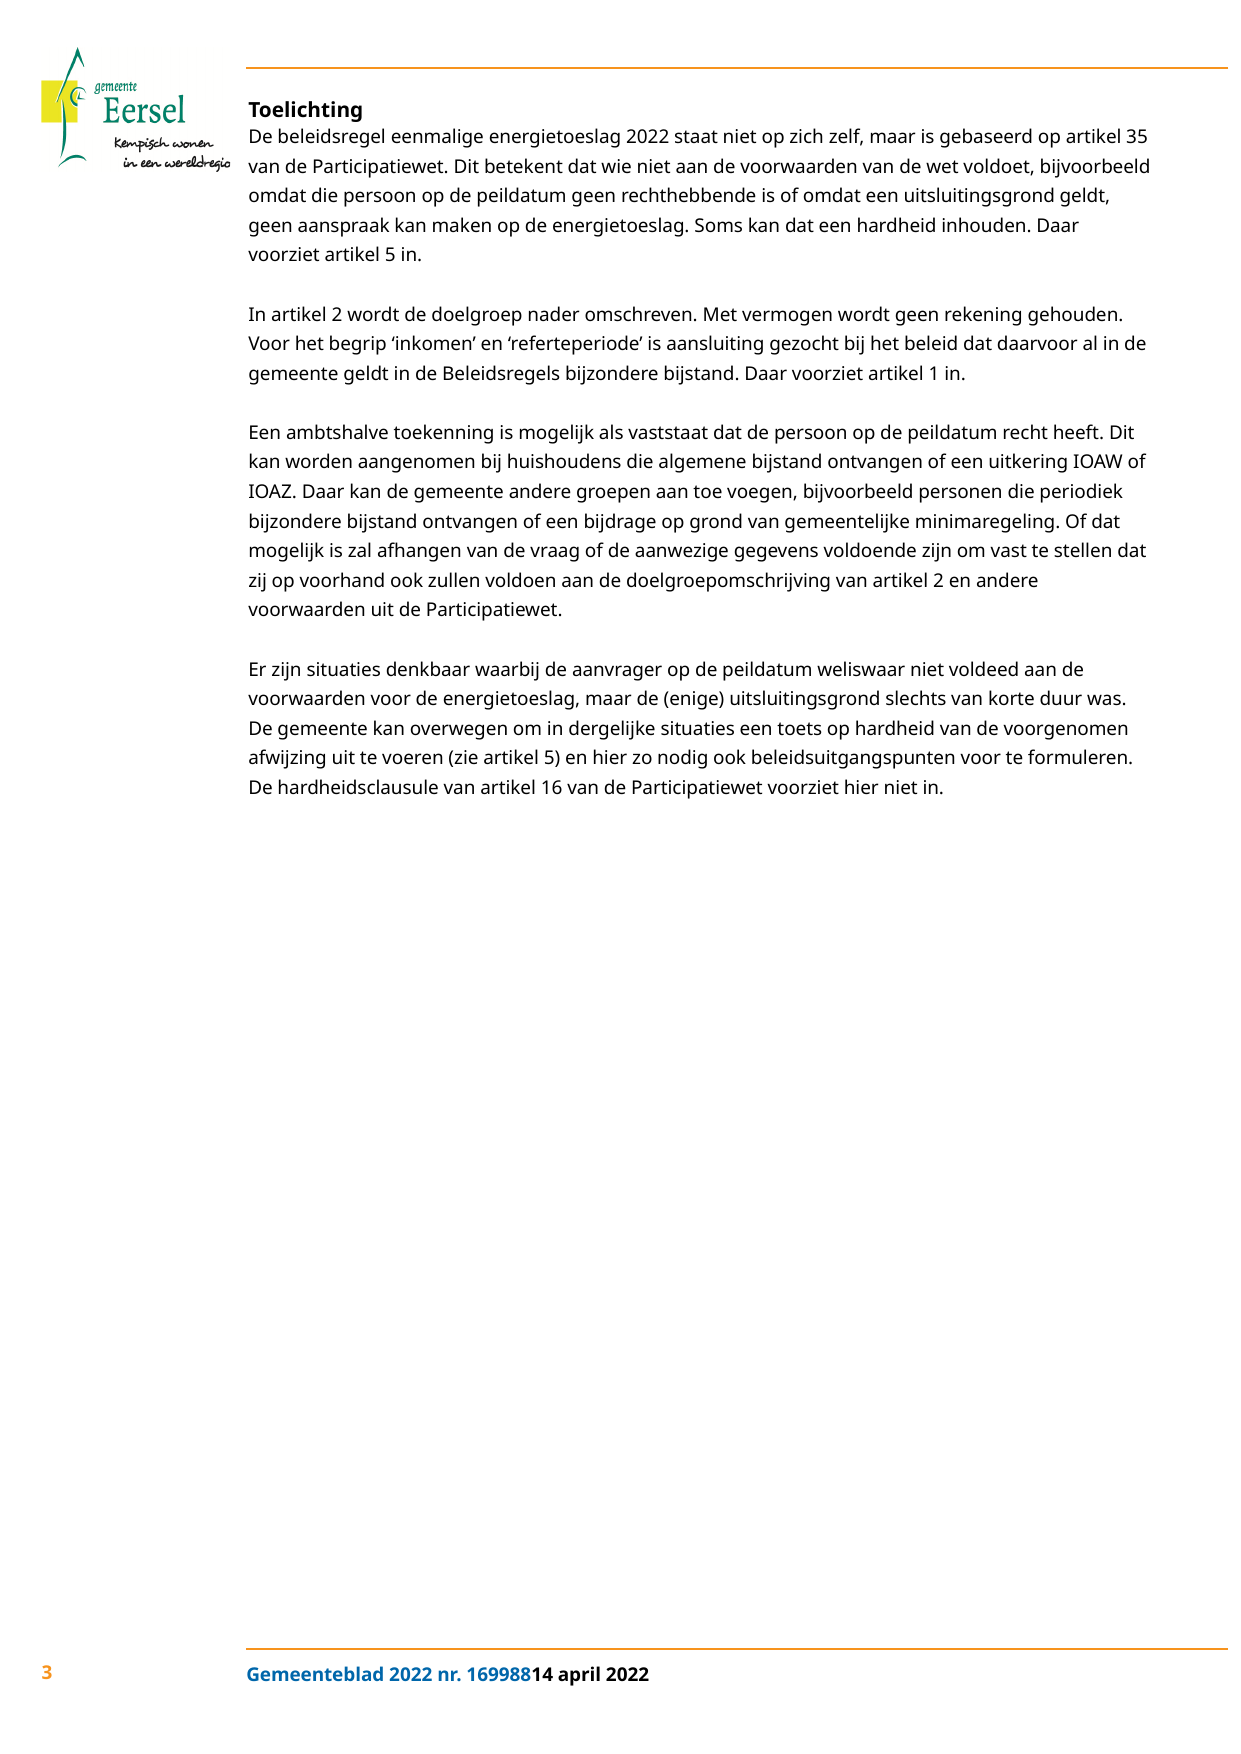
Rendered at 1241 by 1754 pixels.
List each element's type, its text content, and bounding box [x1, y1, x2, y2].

text De beleidsregel eenmalige energietoeslag 2022 staat niet op zich zelf, maar is gebaseerd op artikel 35 van de Participatiewet. Dit betekent dat wie niet aan de voorwaarden van de wet voldoet, bijvoorbeeld omdat die persoon op de peildatum geen rechthebbende is of omdat een uitsluitingsgrond geldt, geen aanspraak kan maken op de energietoeslag. Soms kan dat een hardheid inhouden. Daar voorziet artikel 5 in. [248, 123, 1152, 267]
picture [41, 47, 231, 172]
text Er zijn situaties denkbaar waarbij de aanvrager op de peildatum weliswaar niet voldeed aan de voorwaarden voor de energietoeslag, maar de (enige) uitsluitingsgrond slechts van korte duur was. De gemeente kan overwegen om in dergelijke situaties een toets op hardheid van de voorgenomen afwijzing uit te voeren (zie artikel 5) en hier zo nodig ook beleidsuitgangspunten voor te formuleren. De hardheidsclausule van artikel 16 van de Participatiewet voorziet hier niet in. [248, 656, 1152, 800]
text Toelichting [248, 95, 1152, 123]
text In artikel 2 wordt de doelgroep nader omschreven. Met vermogen wordt geen rekening gehouden. Voor het begrip ‘inkomen’ en ‘referteperiode’ is aansluiting gezocht bij het beleid dat daarvoor al in de gemeente geldt in de Beleidsregels bijzondere bijstand. Daar voorziet artikel 1 in. [248, 301, 1152, 386]
text Een ambtshalve toekenning is mogelijk als vaststaat dat de persoon op de peildatum recht heeft. Dit kan worden aangenomen bij huishoudens die algemene bijstand ontvangen of een uitkering IOAW of IOAZ. Daar kan de gemeente andere groepen aan toe voegen, bijvoorbeeld personen die periodiek bijzondere bijstand ontvangen of een bijdrage op grond van gemeentelijke minimaregeling. Of dat mogelijk is zal afhangen van de vraag of de aanwezige gegevens voldoende zijn om vast te stellen dat zij op voorhand ook zullen voldoen aan de doelgroepomschrijving van artikel 2 en andere voorwaarden uit de Participatiewet. [248, 419, 1152, 622]
